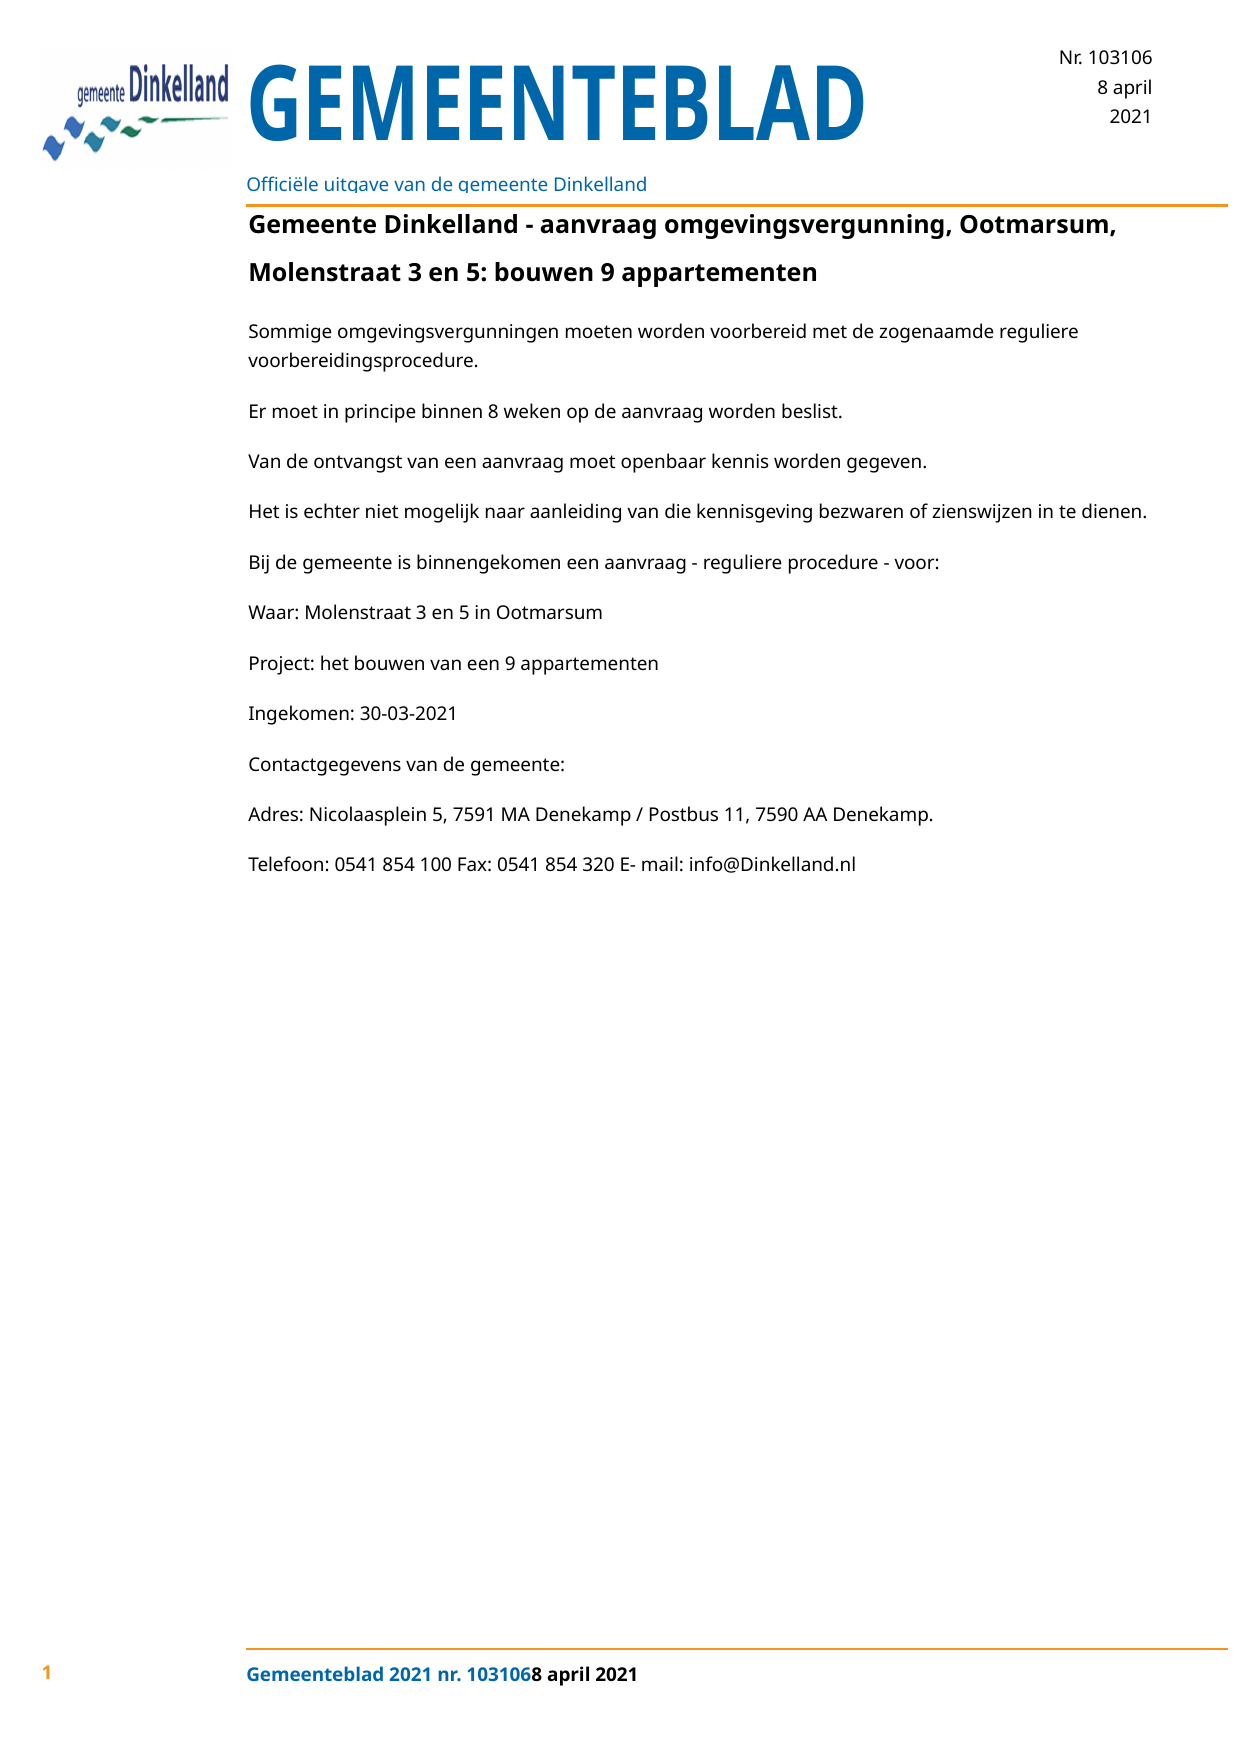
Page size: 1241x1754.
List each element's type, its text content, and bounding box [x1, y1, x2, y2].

text Ingekomen: 30-03-2021 [248, 700, 1152, 726]
text Er moet in principe binnen 8 weken op de aanvraag worden beslist. [248, 398, 1152, 424]
text Sommige omgevingsvergunningen moeten worden voorbereid met de zogenaamde reguliere voorbereidingsprocedure. [248, 318, 1152, 373]
text Telefoon: 0541 854 100 Fax: 0541 854 320 E- mail: info@Dinkelland.nl [248, 852, 1152, 877]
text Contactgegevens van de gemeente: [248, 751, 1152, 777]
text Het is echter niet mogelijk naar aanleiding van die kennisgeving bezwaren of zienswijzen in te dienen. [248, 499, 1152, 524]
picture [41, 47, 231, 172]
text Project: het bouwen van een 9 appartementen [248, 650, 1152, 676]
text Adres: Nicolaasplein 5, 7591 MA Denekamp / Postbus 11, 7590 AA Denekamp. [248, 801, 1152, 827]
text Gemeente Dinkelland - aanvraag omgevingsvergunning, Ootmarsum, Molenstraat 3 en 5: bouwen 9 appartementen [248, 207, 1152, 288]
text Bij de gemeente is binnengekomen een aanvraag - reguliere procedure - voor: [248, 549, 1152, 575]
text Van de ontvangst van een aanvraag moet openbaar kennis worden gegeven. [248, 448, 1152, 474]
text Waar: Molenstraat 3 en 5 in Ootmarsum [248, 599, 1152, 625]
